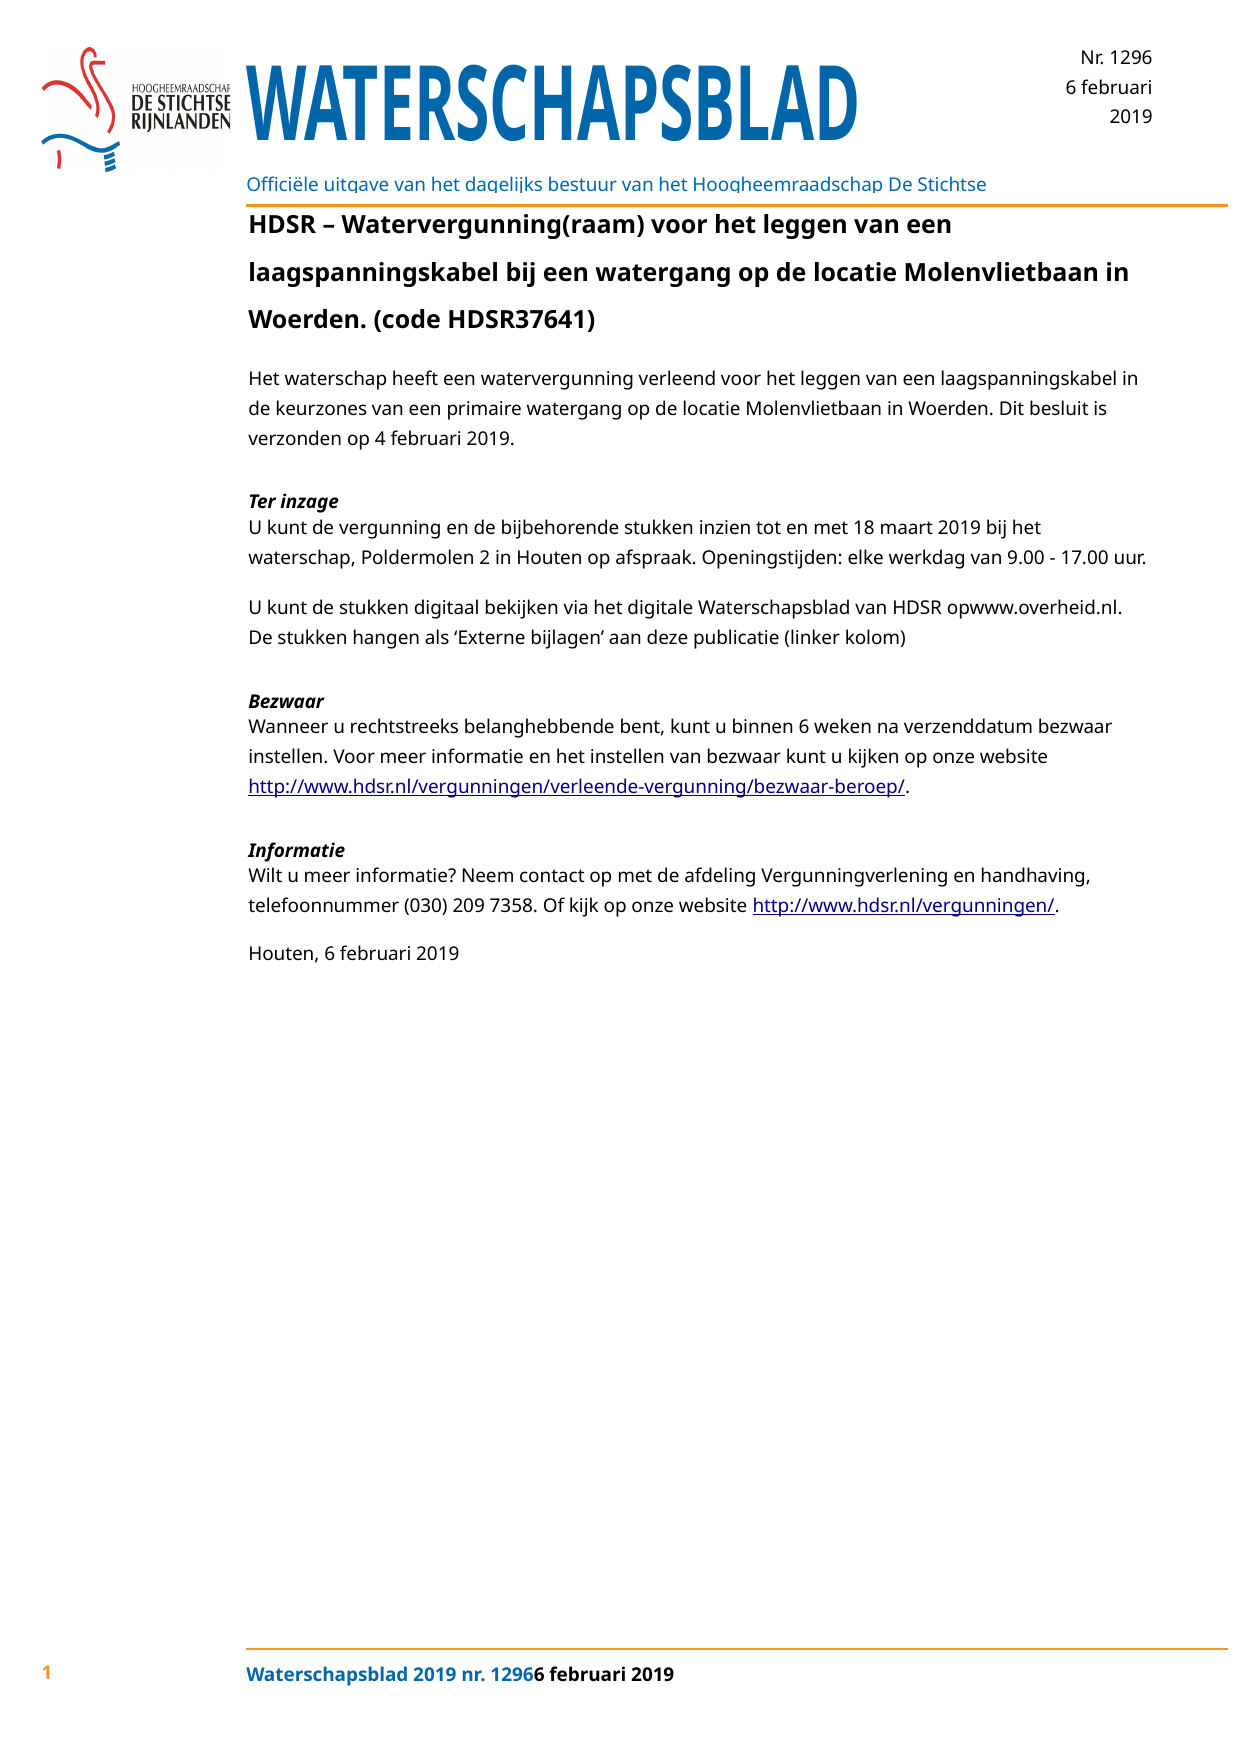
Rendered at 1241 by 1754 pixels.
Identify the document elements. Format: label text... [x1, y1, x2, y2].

text U kunt de stukken digitaal bekijken via het digitale Waterschapsblad van HDSR opwww.overheid.nl. De stukken hangen als ‘Externe bijlagen’ aan deze publicatie (linker kolom) [248, 594, 1152, 650]
text U kunt de vergunning en de bijbehorende stukken inzien tot en met 18 maart 2019 bij het waterschap, Poldermolen 2 in Houten op afspraak. Openingstijden: elke werkdag van 9.00 - 17.00 uur. [248, 514, 1152, 570]
text Wilt u meer informatie? Neem contact op met de afdeling Vergunningverlening en handhaving, telefoonnummer (030) 209 7358. Of kijk op onze website http://www.hdsr.nl/vergunningen/. [248, 862, 1152, 918]
text Ter inzage [248, 489, 1152, 514]
text HDSR – Watervergunning(raam) voor het leggen van een laagspanningskabel bij een watergang op de locatie Molenvlietbaan in Woerden. (code HDSR37641) [248, 207, 1152, 336]
picture [41, 47, 231, 172]
text Wanneer u rechtstreeks belanghebbende bent, kunt u binnen 6 weken na verzenddatum bezwaar instellen. Voor meer informatie en het instellen van bezwaar kunt u kijken op onze website http://www.hdsr.nl/vergunningen/verleende-vergunning/bezwaar-beroep/. [248, 714, 1152, 798]
text Informatie [248, 837, 1152, 862]
text Houten, 6 februari 2019 [248, 940, 1152, 966]
text Bezwaar [248, 688, 1152, 714]
text Het waterschap heeft een watervergunning verleend voor het leggen van een laagspanningskabel in de keurzones van een primaire watergang op de locatie Molenvlietbaan in Woerden. Dit besluit is verzonden op 4 februari 2019. [248, 366, 1152, 450]
